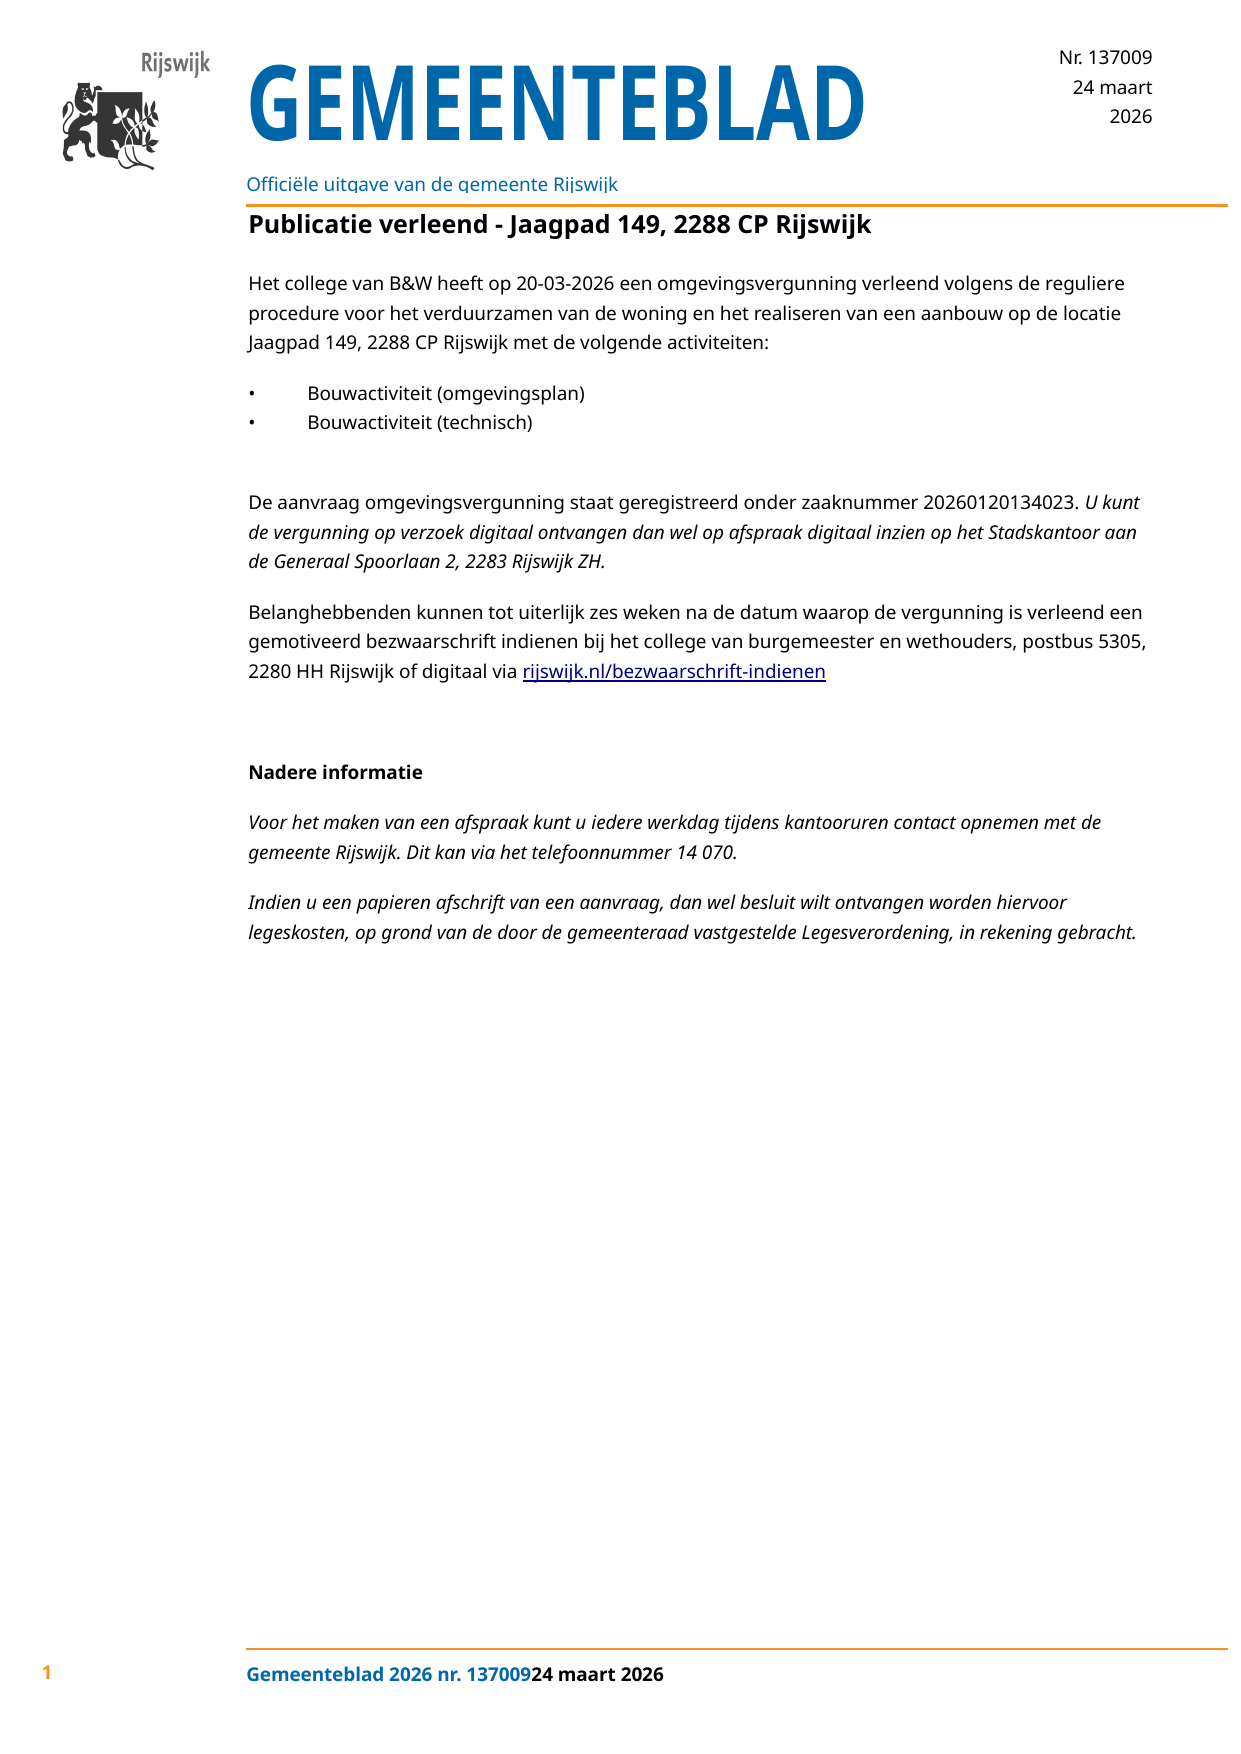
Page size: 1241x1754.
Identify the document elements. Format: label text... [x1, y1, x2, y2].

picture [41, 47, 231, 172]
text Nadere informatie [248, 759, 1152, 785]
text Indien u een papieren afschrift van een aanvraag, dan wel besluit wilt ontvangen worden hiervoor legeskosten, op grond van de door de gemeenteraad vastgestelde Legesverordening, in rekening gebracht. [248, 889, 1152, 945]
list Bouwactiviteit (technisch) [248, 409, 1152, 435]
text De aanvraag omgevingsvergunning staat geregistreerd onder zaaknummer 20260120134023. U kunt de vergunning op verzoek digitaal ontvangen dan wel op afspraak digitaal inzien op het Stadskantoor aan de Generaal Spoorlaan 2, 2283 Rijswijk ZH. [248, 489, 1152, 574]
text Voor het maken van een afspraak kunt u iedere werkdag tijdens kantooruren contact opnemen met de gemeente Rijswijk. Dit kan via het telefoonnummer 14 070. [248, 809, 1152, 865]
text Publicatie verleend - Jaagpad 149, 2288 CP Rijswijk [248, 207, 1152, 241]
text Het college van B&W heeft op 20-03-2026 een omgevingsvergunning verleend volgens de reguliere procedure voor het verduurzamen van de woning en het realiseren van een aanbouw op de locatie Jaagpad 149, 2288 CP Rijswijk met de volgende activiteiten: [248, 270, 1152, 355]
list Bouwactiviteit (omgevingsplan) [248, 380, 1152, 406]
text Belanghebbenden kunnen tot uiterlijk zes weken na de datum waarop de vergunning is verleend een gemotiveerd bezwaarschrift indienen bij het college van burgemeester en wethouders, postbus 5305, 2280 HH Rijswijk of digitaal via rijswijk.nl/bezwaarschrift-indienen [248, 599, 1152, 684]
